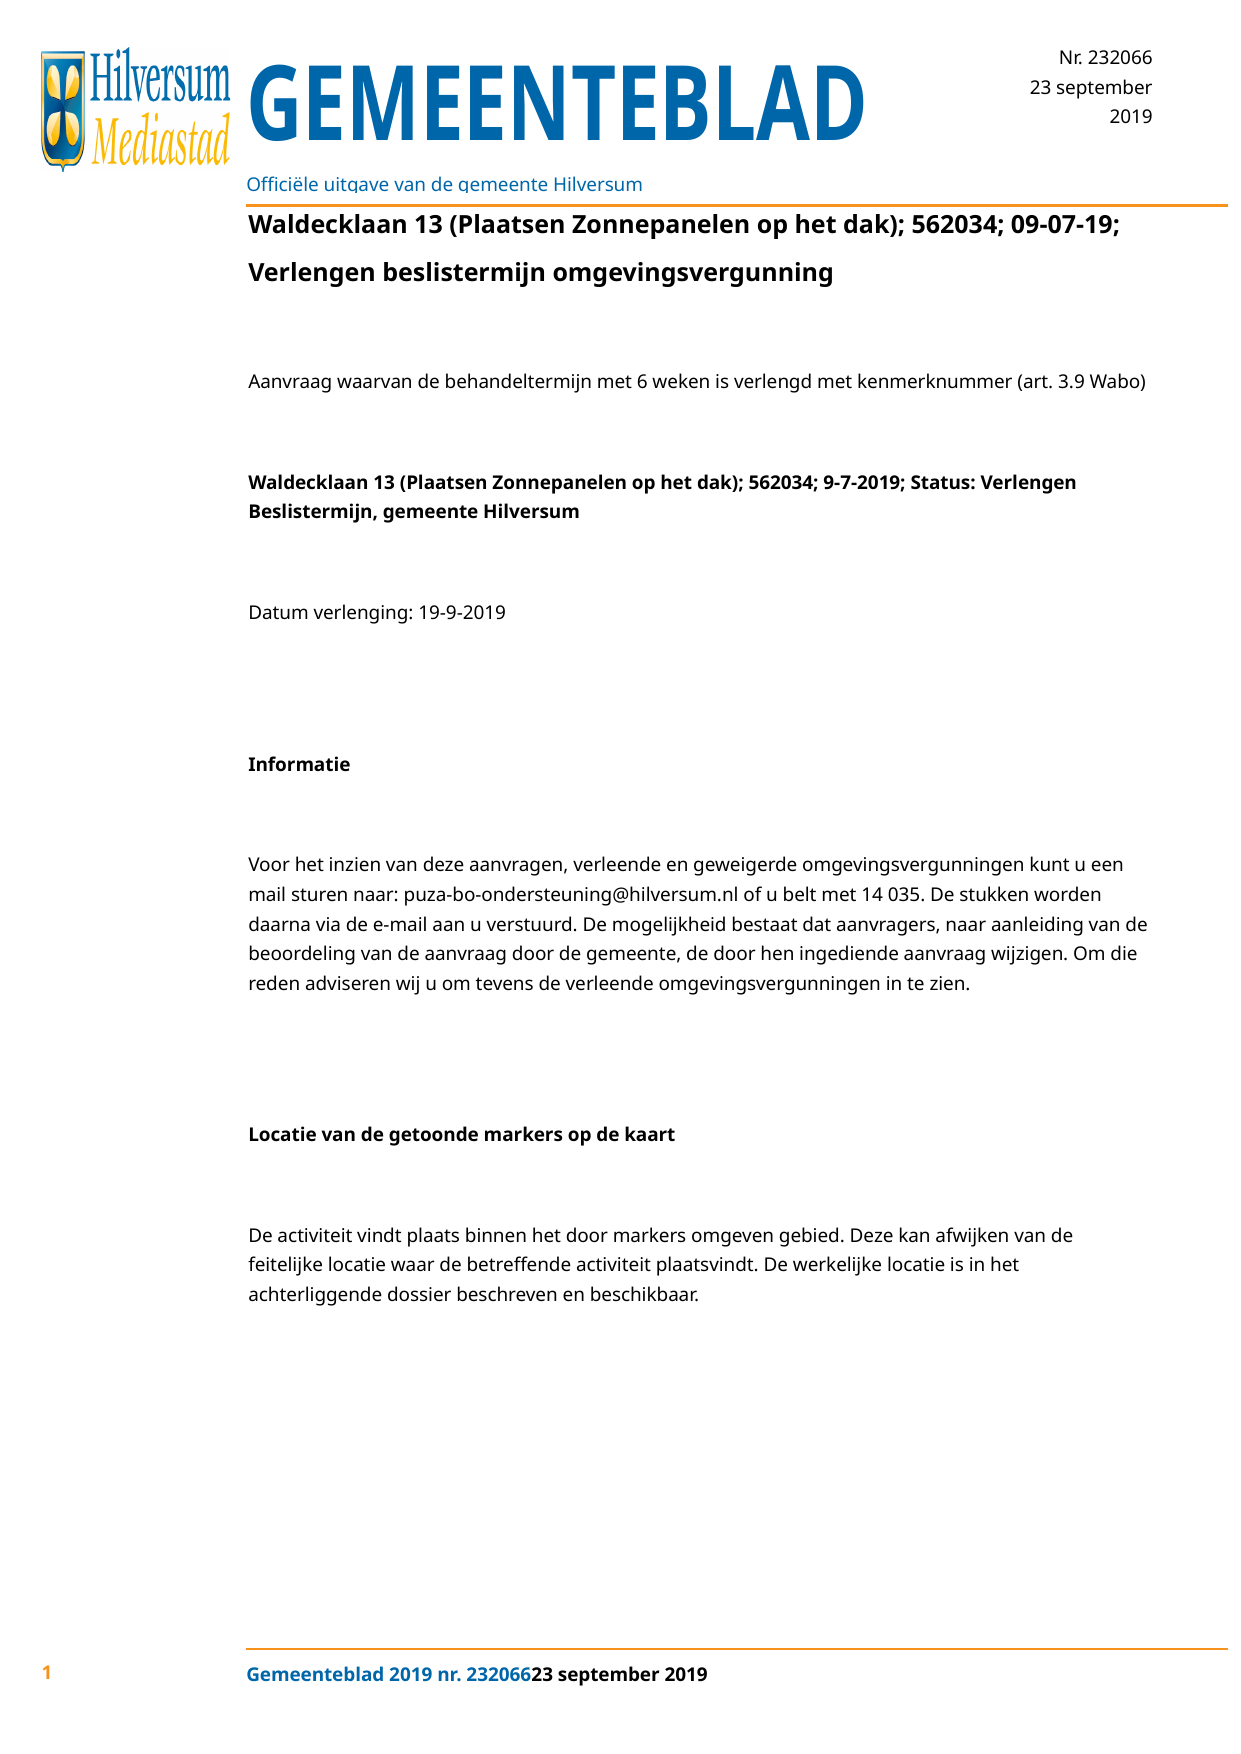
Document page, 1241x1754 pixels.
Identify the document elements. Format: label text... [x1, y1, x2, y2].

text Voor het inzien van deze aanvragen, verleende en geweigerde omgevingsvergunningen kunt u een mail sturen naar: puza-bo-ondersteuning@hilversum.nl of u belt met 14 035. De stukken worden daarna via de e-mail aan u verstuurd. De mogelijkheid bestaat dat aanvragers, naar aanleiding van de beoordeling van de aanvraag door de gemeente, de door hen ingediende aanvraag wijzigen. Om die reden adviseren wij u om tevens de verleende omgevingsvergunningen in te zien. [248, 852, 1152, 996]
text Aanvraag waarvan de behandeltermijn met 6 weken is verlengd met kenmerknummer (art. 3.9 Wabo) [248, 368, 1152, 394]
text Datum verlenging: 19-9-2019 [248, 599, 1152, 625]
picture [41, 47, 231, 172]
text Waldecklaan 13 (Plaatsen Zonnepanelen op het dak); 562034; 9-7-2019; Status: Verlengen Beslistermijn, gemeente Hilversum [248, 469, 1152, 524]
text Waldecklaan 13 (Plaatsen Zonnepanelen op het dak); 562034; 09-07-19; Verlengen beslistermijn omgevingsvergunning [248, 207, 1152, 288]
text Informatie [248, 751, 1152, 777]
text De activiteit vindt plaats binnen het door markers omgeven gebied. Deze kan afwijken van de feitelijke locatie waar de betreffende activiteit plaatsvindt. De werkelijke locatie is in het achterliggende dossier beschreven en beschikbaar. [248, 1222, 1152, 1307]
text Locatie van de getoonde markers op de kaart [248, 1121, 1152, 1147]
